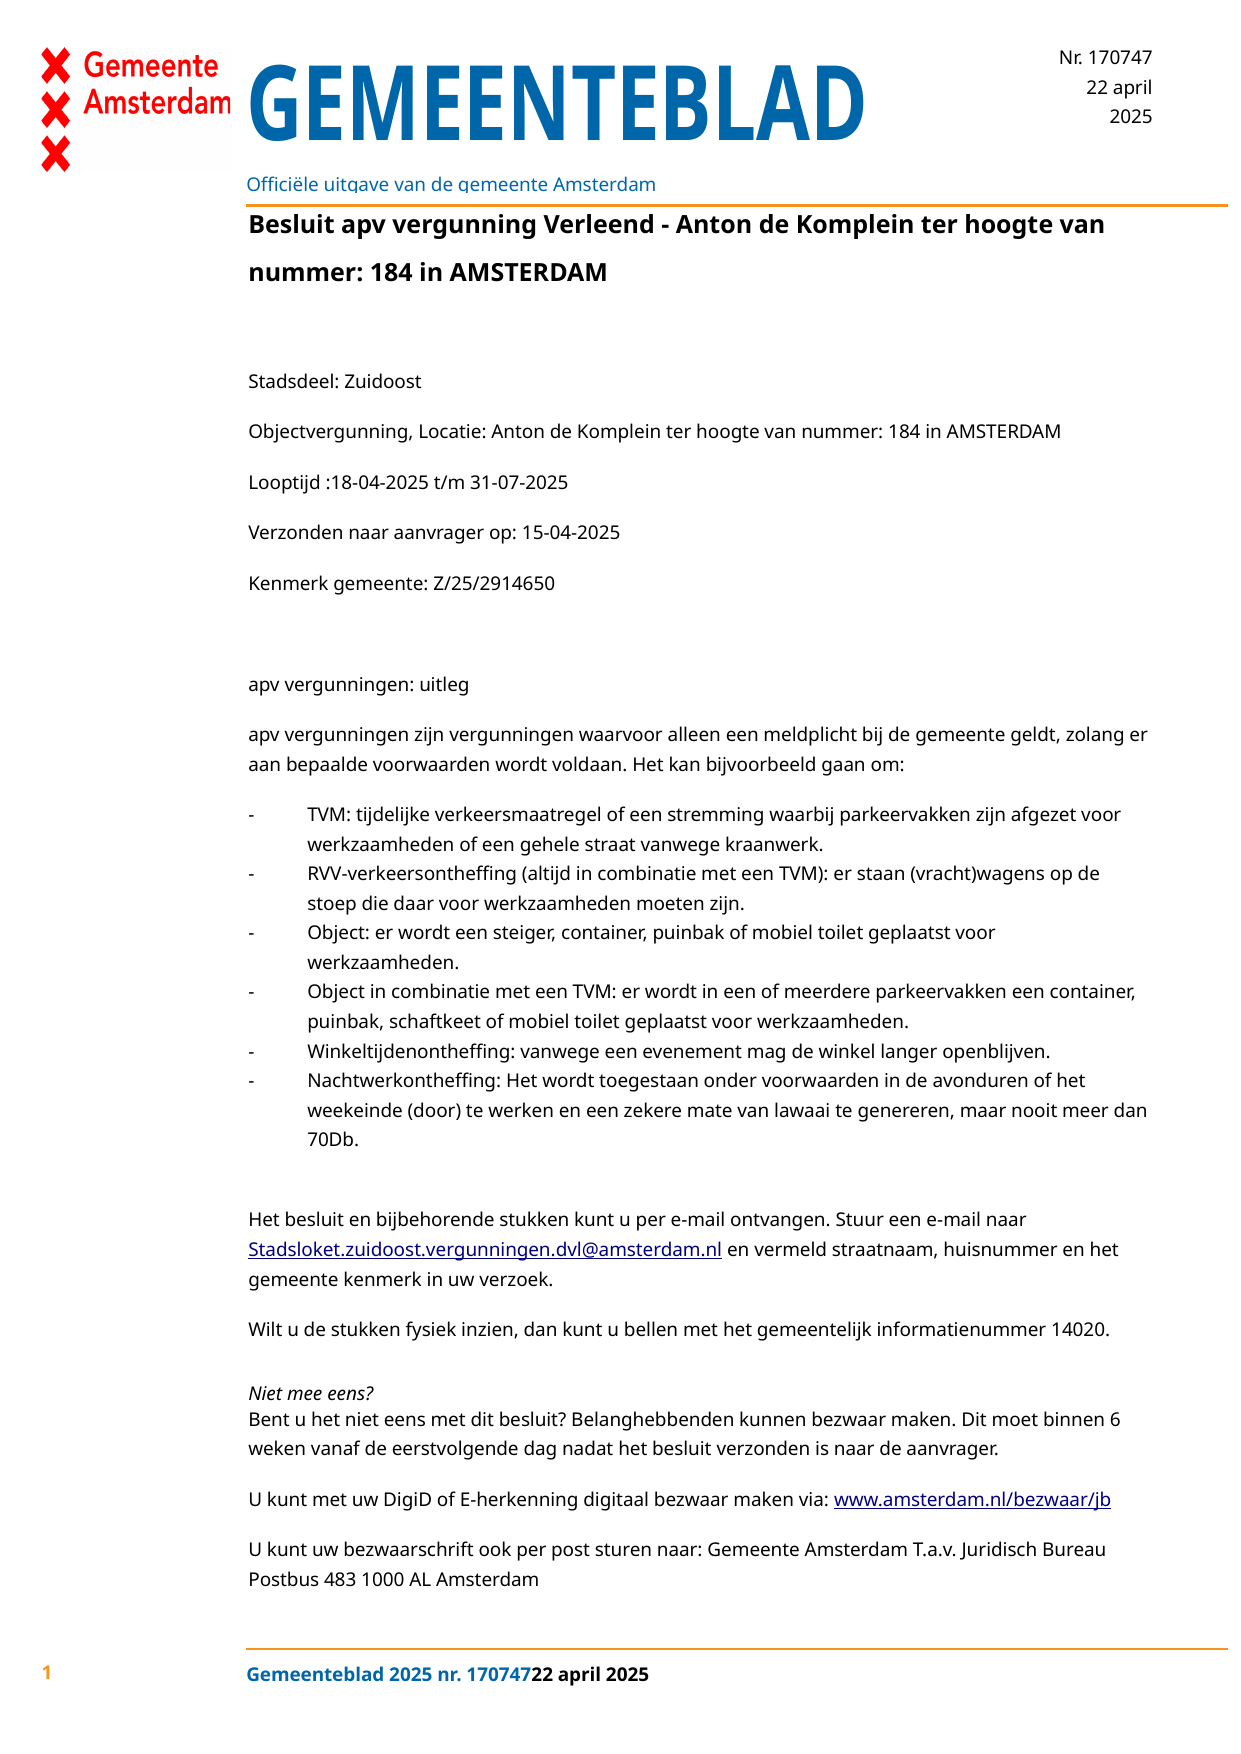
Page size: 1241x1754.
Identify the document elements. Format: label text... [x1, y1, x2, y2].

text Objectvergunning, Locatie: Anton de Komplein ter hoogte van nummer: 184 in AMSTERDAM [248, 419, 1152, 444]
text Verzonden naar aanvrager op: 15-04-2025 [248, 519, 1152, 545]
list RVV-verkeersontheffing (altijd in combinatie met een TVM): er staan (vracht)wagens op de stoep die daar voor werkzaamheden moeten zijn. [248, 860, 1152, 916]
text U kunt uw bezwaarschrift ook per post sturen naar: Gemeente Amsterdam T.a.v. Juridisch Bureau Postbus 483 1000 AL Amsterdam [248, 1536, 1152, 1592]
list Nachtwerkontheffing: Het wordt toegestaan onder voorwaarden in de avonduren of het weekeinde (door) te werken en een zekere mate van lawaai te genereren, maar nooit meer dan 70Db. [248, 1067, 1152, 1152]
text apv vergunningen zijn vergunningen waarvoor alleen een meldplicht bij de gemeente geldt, zolang er aan bepaalde voorwaarden wordt voldaan. Het kan bijvoorbeeld gaan om: [248, 721, 1152, 777]
text Stadsdeel: Zuidoost [248, 368, 1152, 394]
text Looptijd :18-04-2025 t/m 31-07-2025 [248, 469, 1152, 495]
text U kunt met uw DigiD of E-herkenning digitaal bezwaar maken via: www.amsterdam.nl/bezwaar/jb [248, 1486, 1152, 1512]
text Het besluit en bijbehorende stukken kunt u per e-mail ontvangen. Stuur een e-mail naar Stadsloket.zuidoost.vergunningen.dvl@amsterdam.nl en vermeld straatnaam, huisnummer en het gemeente kenmerk in uw verzoek. [248, 1207, 1152, 1292]
text Wilt u de stukken fysiek inzien, dan kunt u bellen met het gemeentelijk informatienummer 14020. [248, 1316, 1152, 1342]
list Object in combinatie met een TVM: er wordt in een of meerdere parkeervakken een container, puinbak, schaftkeet of mobiel toilet geplaatst voor werkzaamheden. [248, 979, 1152, 1034]
text Bent u het niet eens met dit besluit? Belanghebbenden kunnen bezwaar maken. Dit moet binnen 6 weken vanaf de eerstvolgende dag nadat het besluit verzonden is naar de aanvrager. [248, 1406, 1152, 1461]
text Besluit apv vergunning Verleend - Anton de Komplein ter hoogte van nummer: 184 in AMSTERDAM [248, 207, 1152, 288]
picture [41, 47, 231, 172]
list TVM: tijdelijke verkeersmaatregel of een stremming waarbij parkeervakken zijn afgezet voor werkzaamheden of een gehele straat vanwege kraanwerk. [248, 801, 1152, 857]
list Winkeltijdenontheffing: vanwege een evenement mag de winkel langer openblijven. [248, 1038, 1152, 1064]
text apv vergunningen: uitleg [248, 671, 1152, 697]
text Niet mee eens? [248, 1380, 1152, 1406]
text Kenmerk gemeente: Z/25/2914650 [248, 570, 1152, 596]
list Object: er wordt een steiger, container, puinbak of mobiel toilet geplaatst voor werkzaamheden. [248, 919, 1152, 975]
